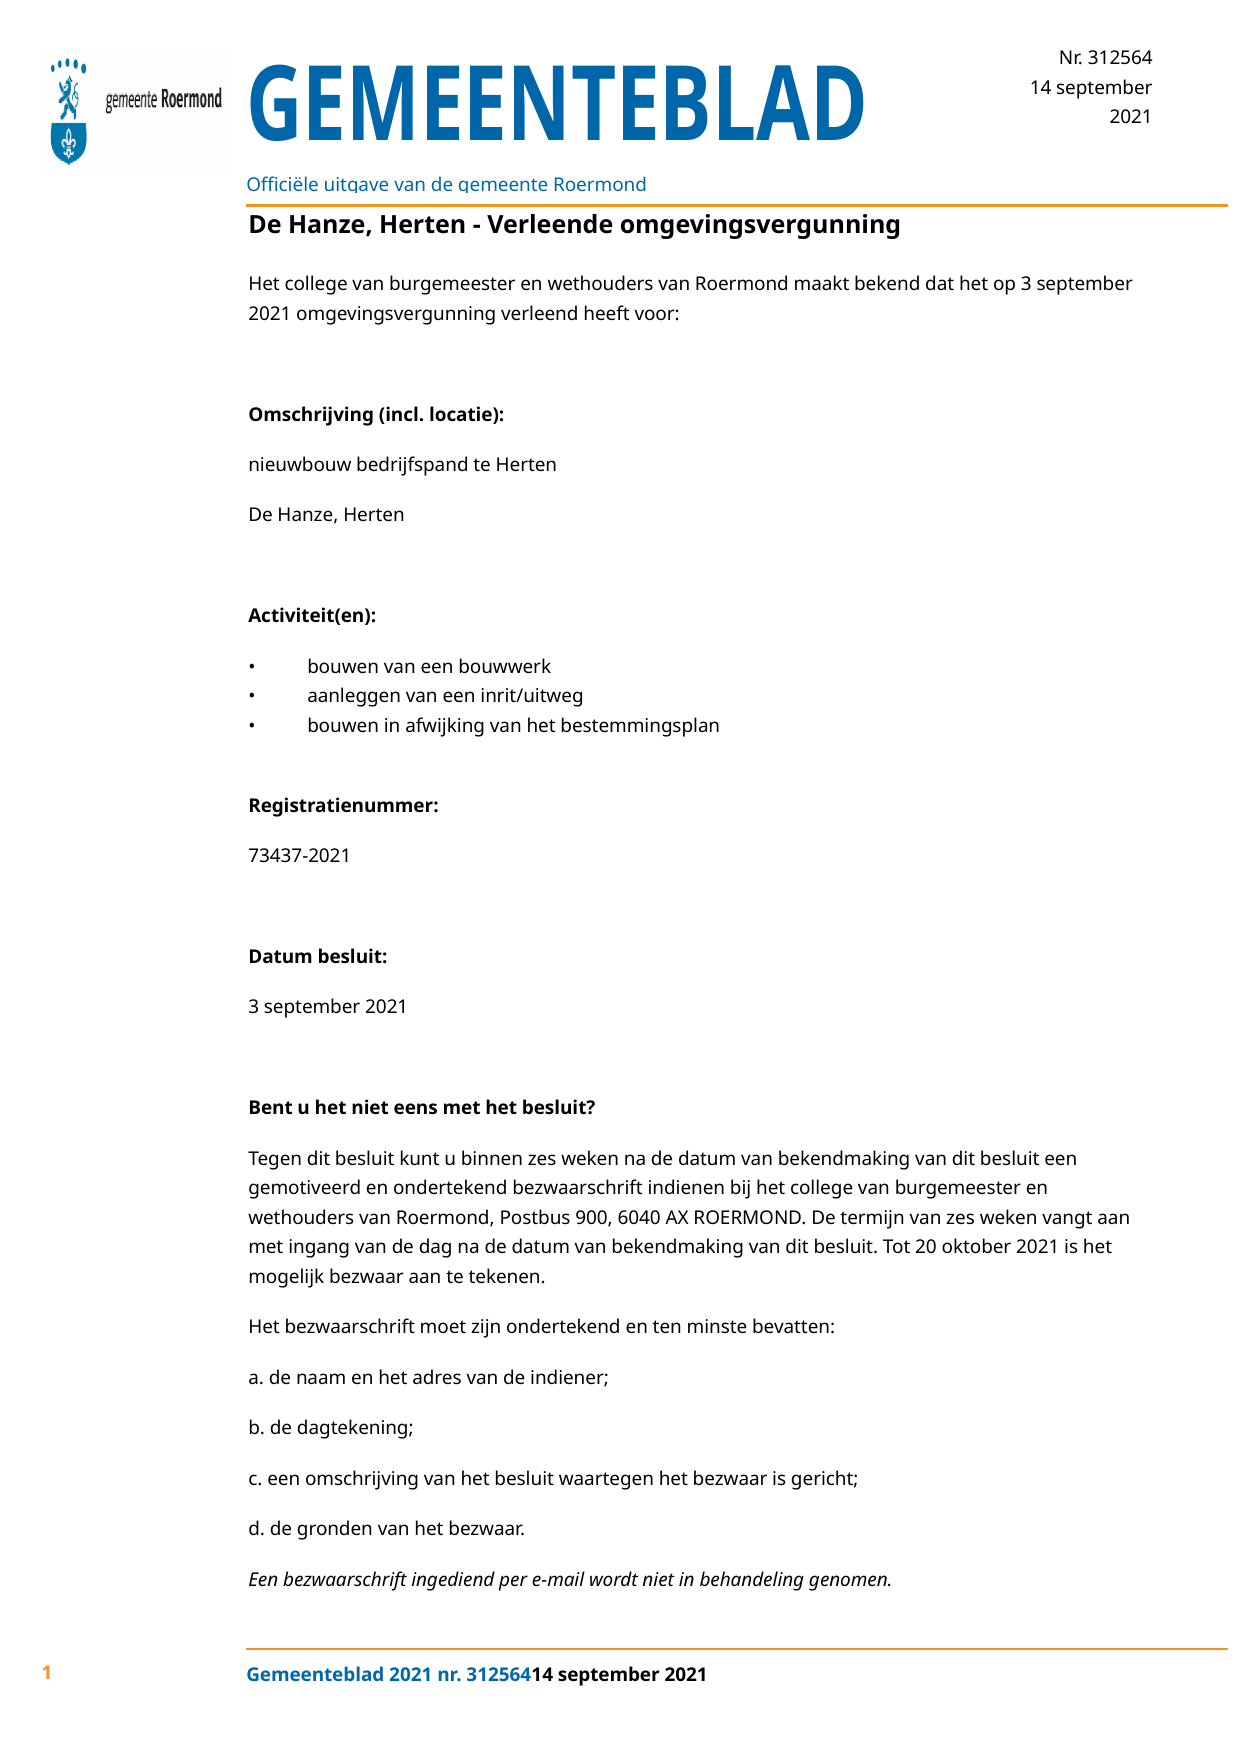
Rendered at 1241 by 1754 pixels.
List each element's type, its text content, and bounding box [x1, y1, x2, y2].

list bouwen van een bouwwerk [248, 653, 1152, 678]
text Het college van burgemeester en wethouders van Roermond maakt bekend dat het op 3 september 2021 omgevingsvergunning verleend heeft voor: [248, 270, 1152, 326]
text 3 september 2021 [248, 994, 1152, 1019]
list aanleggen van een inrit/uitweg [248, 682, 1152, 708]
text De Hanze, Herten - Verleende omgevingsvergunning [248, 207, 1152, 241]
text Registratienummer: [248, 792, 1152, 818]
text Activiteit(en): [248, 602, 1152, 628]
text Tegen dit besluit kunt u binnen zes weken na de datum van bekendmaking van dit besluit een gemotiveerd en ondertekend bezwaarschrift indienen bij het college van burgemeester en wethouders van Roermond, Postbus 900, 6040 AX ROERMOND. De termijn van zes weken vangt aan met ingang van de dag na de datum van bekendmaking van dit besluit. Tot 20 oktober 2021 is het mogelijk bezwaar aan te tekenen. [248, 1145, 1152, 1289]
text Het bezwaarschrift moet zijn ondertekend en ten minste bevatten: [248, 1314, 1152, 1339]
text Datum besluit: [248, 943, 1152, 969]
text d. de gronden van het bezwaar. [248, 1515, 1152, 1541]
text 73437-2021 [248, 842, 1152, 868]
list bouwen in afwijking van het bestemmingsplan [248, 712, 1152, 738]
text a. de naam en het adres van de indiener; [248, 1364, 1152, 1390]
picture [41, 47, 231, 172]
text Omschrijving (incl. locatie): [248, 401, 1152, 426]
text c. een omschrijving van het besluit waartegen het bezwaar is gericht; [248, 1465, 1152, 1491]
text b. de dagtekening; [248, 1414, 1152, 1440]
text nieuwbouw bedrijfspand te Herten [248, 451, 1152, 477]
text Bent u het niet eens met het besluit? [248, 1094, 1152, 1120]
text De Hanze, Herten [248, 502, 1152, 527]
text Een bezwaarschrift ingediend per e-mail wordt niet in behandeling genomen. [248, 1566, 1152, 1591]
